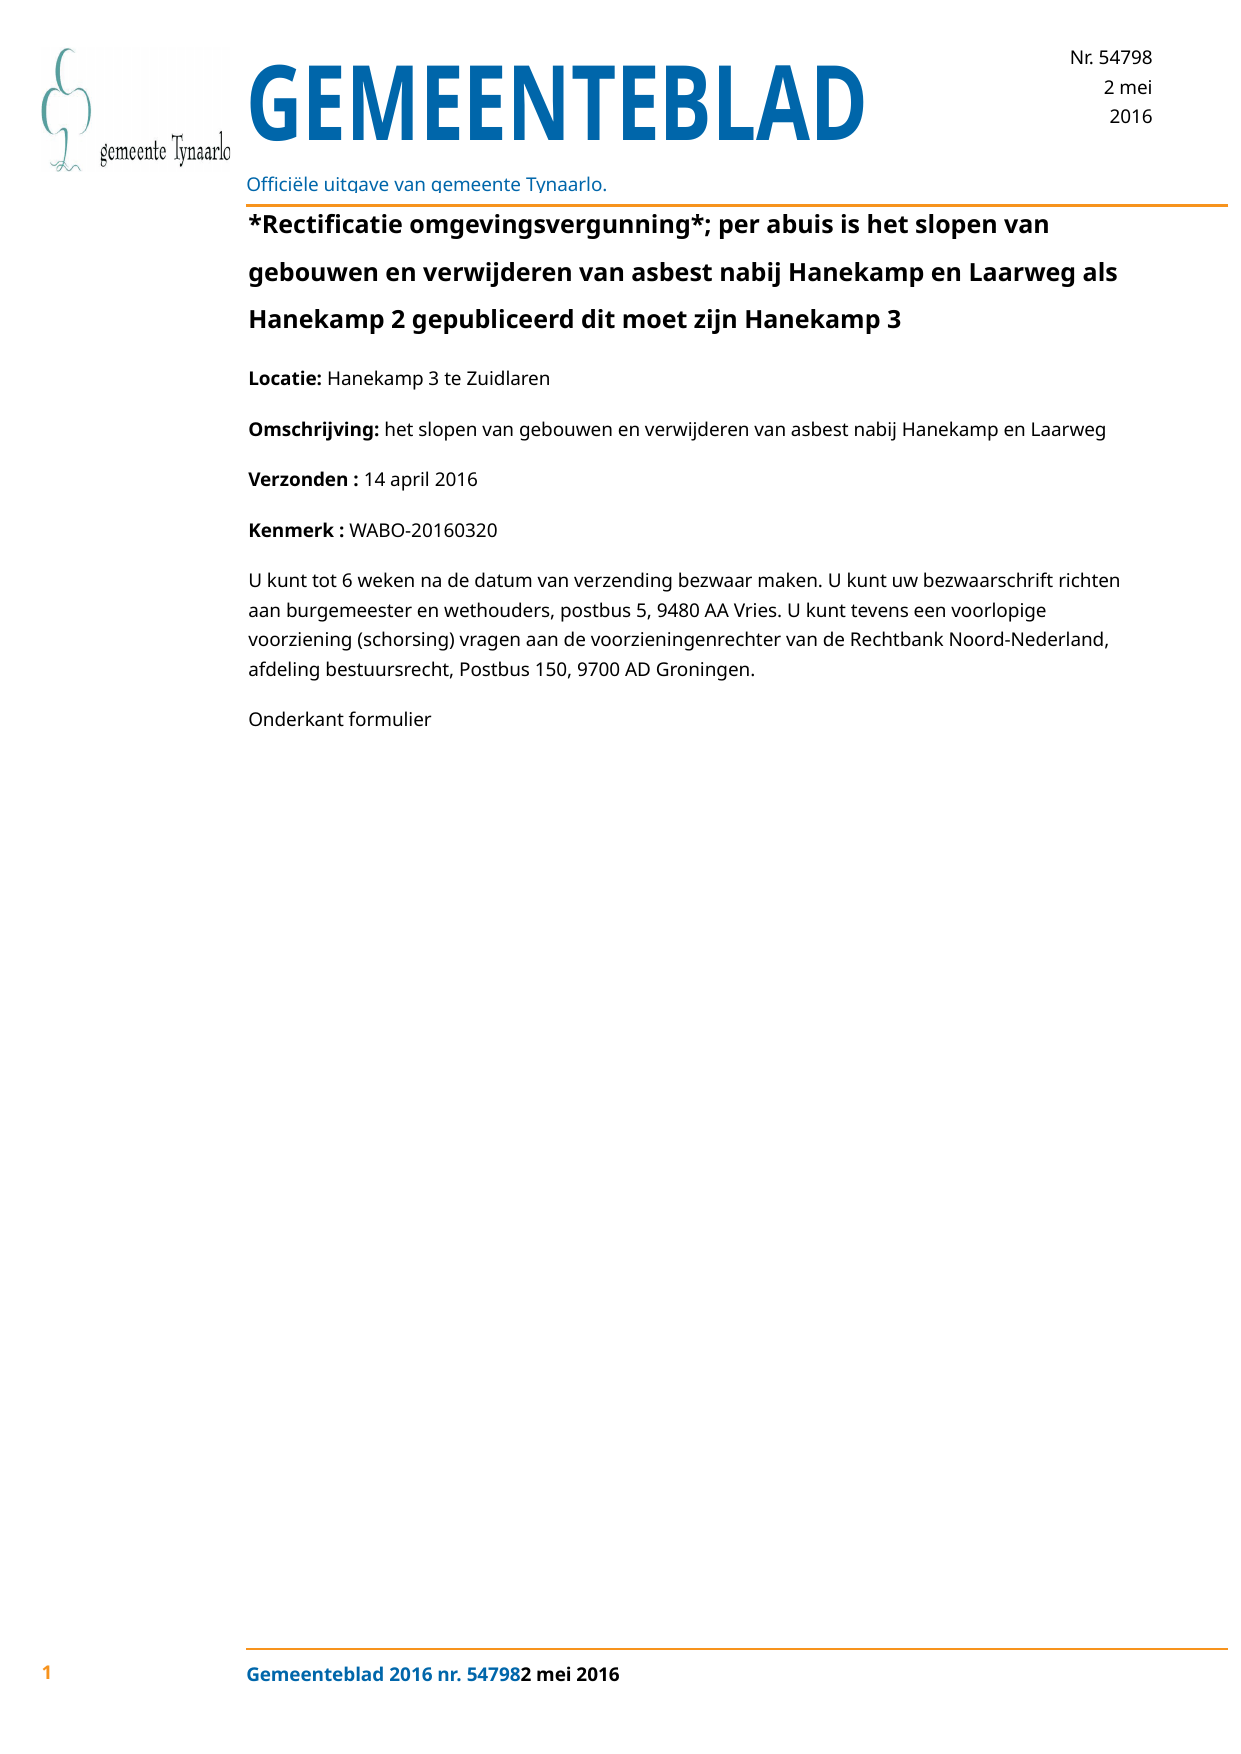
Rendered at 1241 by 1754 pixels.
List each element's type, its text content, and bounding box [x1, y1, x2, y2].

text Verzonden : 14 april 2016 [248, 466, 1152, 492]
text U kunt tot 6 weken na de datum van verzending bezwaar maken. U kunt uw bezwaarschrift richten aan burgemeester en wethouders, postbus 5, 9480 AA Vries. U kunt tevens een voorlopige voorziening (schorsing) vragen aan de voorzieningenrechter van de Rechtbank Noord-Nederland, afdeling bestuursrecht, Postbus 150, 9700 AD Groningen. [248, 567, 1152, 682]
picture [41, 47, 231, 172]
text Onderkant formulier [248, 706, 1152, 732]
text Kenmerk : WABO-20160320 [248, 517, 1152, 542]
text Locatie: Hanekamp 3 te Zuidlaren [248, 366, 1152, 391]
text *Rectificatie omgevingsvergunning*; per abuis is het slopen van gebouwen en verwijderen van asbest nabij Hanekamp en Laarweg als Hanekamp 2 gepubliceerd dit moet zijn Hanekamp 3 [248, 207, 1152, 336]
text Omschrijving: het slopen van gebouwen en verwijderen van asbest nabij Hanekamp en Laarweg [248, 416, 1152, 442]
